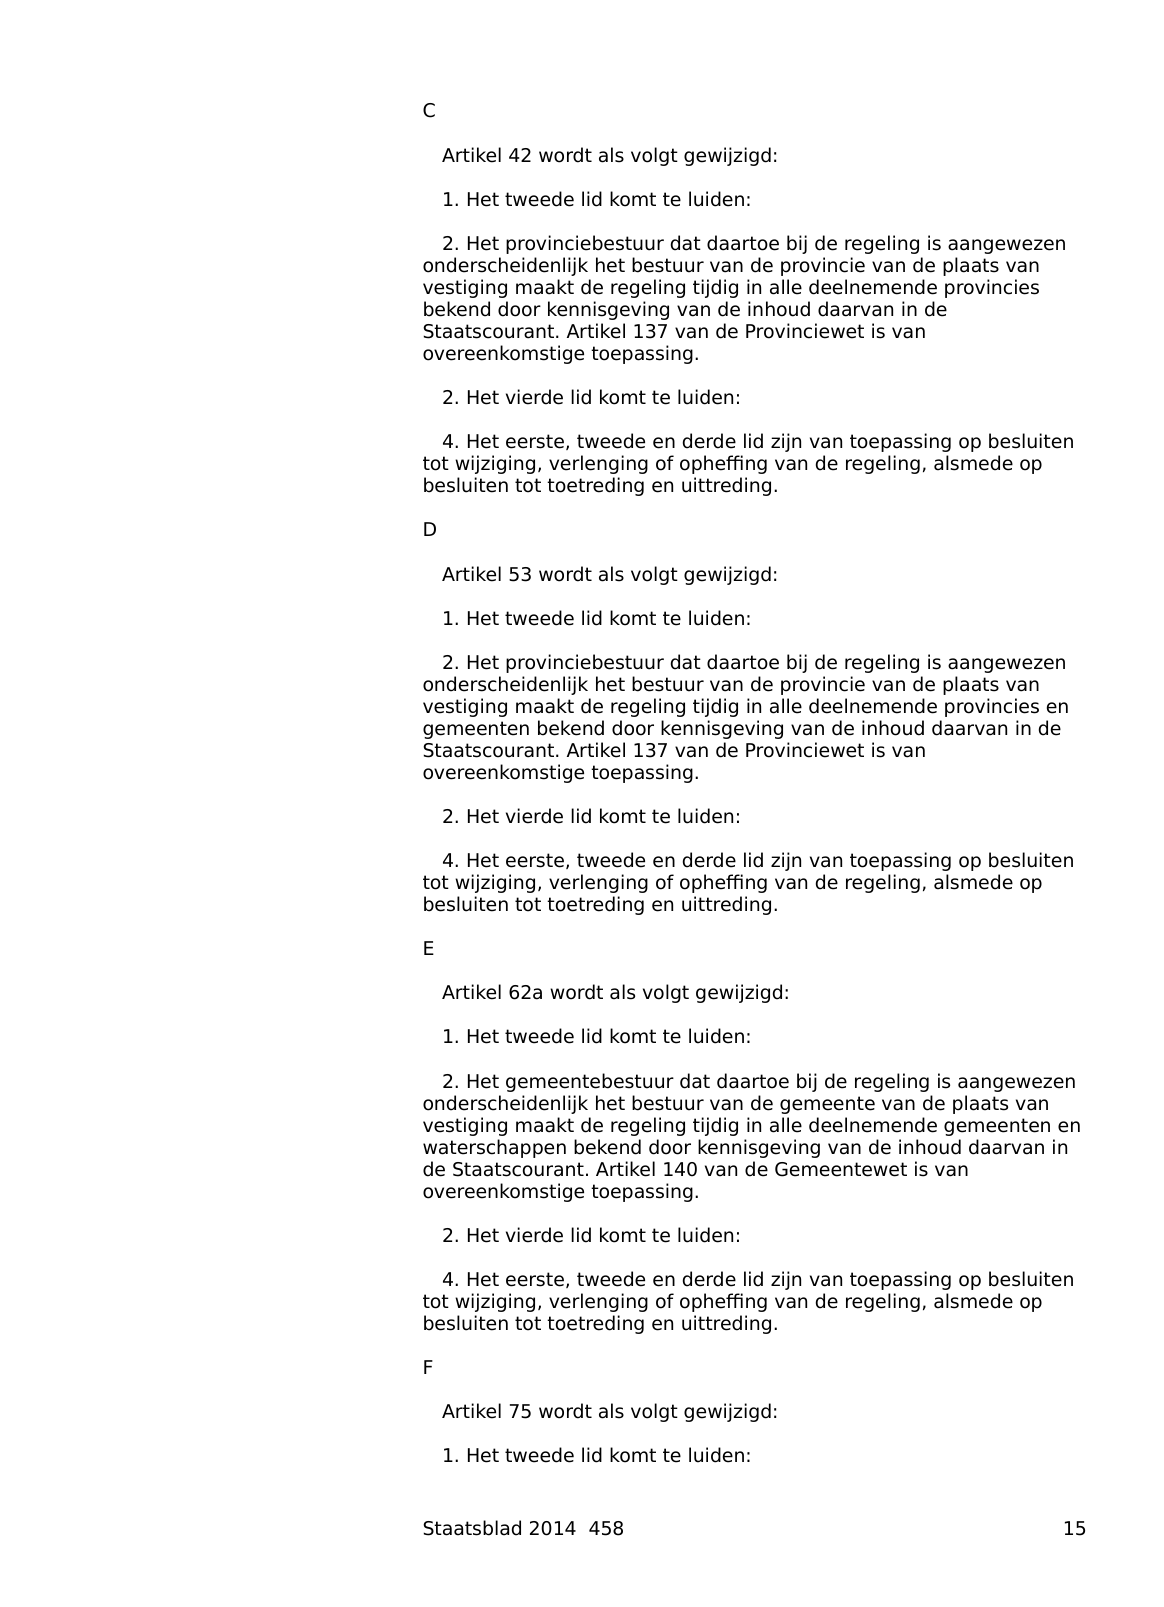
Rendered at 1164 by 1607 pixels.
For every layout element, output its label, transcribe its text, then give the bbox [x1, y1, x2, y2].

text 1. Het tweede lid komt te luiden: [422, 1026, 1087, 1048]
text 1. Het tweede lid komt te luiden: [422, 608, 1087, 629]
text 2. Het vierde lid komt te luiden: [422, 806, 1087, 828]
text 1. Het tweede lid komt te luiden: [422, 189, 1087, 211]
text D [422, 519, 1087, 541]
text C [422, 100, 1087, 122]
text 2. Het vierde lid komt te luiden: [422, 387, 1087, 409]
text 2. Het provinciebestuur dat daartoe bij de regeling is aangewezen onderscheidenlijk het bestuur van de provincie van de plaats van vestiging maakt de regeling tijdig in alle deelnemende provincies bekend door kennisgeving van de inhoud daarvan in de Staatscourant. Artikel 137 van de Provinciewet is van overeenkomstige toepassing. [422, 233, 1087, 365]
text Artikel 42 wordt als volgt gewijzigd: [422, 144, 1087, 167]
text 4. Het eerste, tweede en derde lid zijn van toepassing op besluiten tot wijziging, verlenging of opheffing van de regeling, alsmede op besluiten tot toetreding en uittreding. [422, 431, 1087, 497]
text 4. Het eerste, tweede en derde lid zijn van toepassing op besluiten tot wijziging, verlenging of opheffing van de regeling, alsmede op besluiten tot toetreding en uittreding. [422, 1269, 1087, 1335]
text E [422, 938, 1087, 960]
text F [422, 1357, 1087, 1379]
text 1. Het tweede lid komt te luiden: [422, 1445, 1087, 1467]
text 2. Het vierde lid komt te luiden: [422, 1225, 1087, 1247]
text 2. Het provinciebestuur dat daartoe bij de regeling is aangewezen onderscheidenlijk het bestuur van de provincie van de plaats van vestiging maakt de regeling tijdig in alle deelnemende provincies en gemeenten bekend door kennisgeving van de inhoud daarvan in de Staatscourant. Artikel 137 van de Provinciewet is van overeenkomstige toepassing. [422, 652, 1087, 784]
text Artikel 75 wordt als volgt gewijzigd: [422, 1401, 1087, 1423]
text Artikel 62a wordt als volgt gewijzigd: [422, 982, 1087, 1004]
text Artikel 53 wordt als volgt gewijzigd: [422, 563, 1087, 585]
text 2. Het gemeentebestuur dat daartoe bij de regeling is aangewezen onderscheidenlijk het bestuur van de gemeente van de plaats van vestiging maakt de regeling tijdig in alle deelnemende gemeenten en waterschappen bekend door kennisgeving van de inhoud daarvan in de Staatscourant. Artikel 140 van de Gemeentewet is van overeenkomstige toepassing. [422, 1071, 1087, 1202]
text 4. Het eerste, tweede en derde lid zijn van toepassing op besluiten tot wijziging, verlenging of opheffing van de regeling, alsmede op besluiten tot toetreding en uittreding. [422, 850, 1087, 916]
